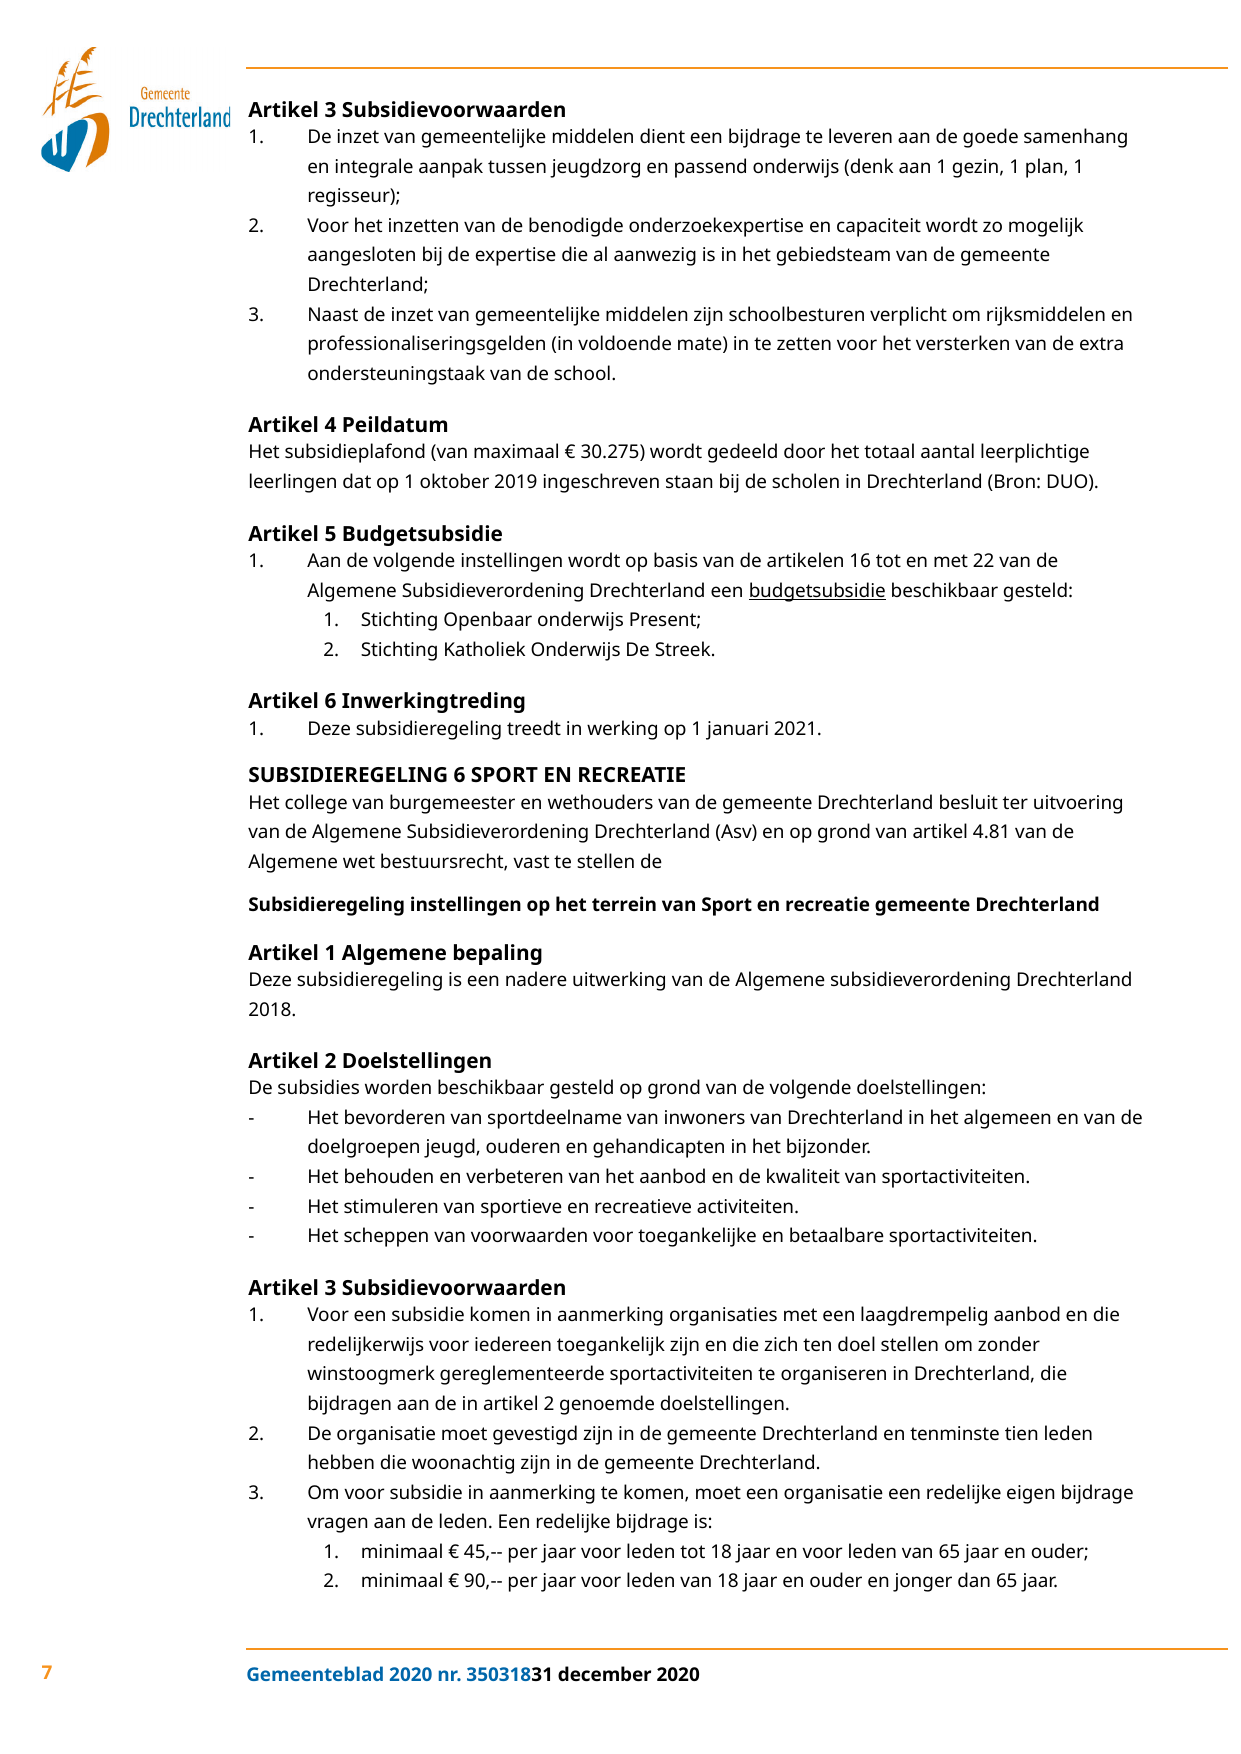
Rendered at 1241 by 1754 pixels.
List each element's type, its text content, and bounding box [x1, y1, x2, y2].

picture [41, 47, 231, 172]
list Aan de volgende instellingen wordt op basis van de artikelen 16 tot en met 22 van de Algemene Subsidieverordening Drechterland een budgetsubsidie beschikbaar gesteld: [248, 547, 1152, 602]
text Artikel 6 Inwerkingtreding [248, 686, 1152, 715]
list Stichting Katholiek Onderwijs De Streek. [323, 636, 1152, 662]
text Het subsidieplafond (van maximaal € 30.275) wordt gedeeld door het totaal aantal leerplichtige leerlingen dat op 1 oktober 2019 ingeschreven staan bij de scholen in Drechterland (Bron: DUO). [248, 439, 1152, 494]
list Voor een subsidie komen in aanmerking organisaties met een laagdrempelig aanbod en die redelijkerwijs voor iedereen toegankelijk zijn en die zich ten doel stellen om zonder winstoogmerk gereglementeerde sportactiviteiten te organiseren in Drechterland, die bijdragen aan de in artikel 2 genoemde doelstellingen. [248, 1301, 1152, 1416]
list Om voor subsidie in aanmerking te komen, moet een organisatie een redelijke eigen bijdrage vragen aan de leden. Een redelijke bijdrage is: [248, 1479, 1152, 1534]
list Naast de inzet van gemeentelijke middelen zijn schoolbesturen verplicht om rijksmiddelen en professionaliseringsgelden (in voldoende mate) in te zetten voor het versterken van de extra ondersteuningstaak van de school. [248, 301, 1152, 386]
text Artikel 3 Subsidievoorwaarden [248, 1273, 1152, 1301]
text Artikel 4 Peildatum [248, 410, 1152, 439]
list Deze subsidieregeling treedt in werking op 1 januari 2021. [248, 715, 1152, 741]
text Deze subsidieregeling is een nadere uitwerking van de Algemene subsidieverordening Drechterland 2018. [248, 966, 1152, 1021]
text Subsidieregeling instellingen op het terrein van Sport en recreatie gemeente Drechterland [248, 891, 1152, 917]
picture [41, 158, 64, 172]
list Stichting Openbaar onderwijs Present; [323, 606, 1152, 632]
list minimaal € 45,-- per jaar voor leden tot 18 jaar en voor leden van 65 jaar en ouder; [323, 1538, 1152, 1564]
list Het bevorderen van sportdeelname van inwoners van Drechterland in het algemeen en van de doelgroepen jeugd, ouderen en gehandicapten in het bijzonder. [248, 1104, 1152, 1159]
text Artikel 5 Budgetsubsidie [248, 519, 1152, 547]
text Het college van burgemeester en wethouders van de gemeente Drechterland besluit ter uitvoering van de Algemene Subsidieverordening Drechterland (Asv) en op grond van artikel 4.81 van de Algemene wet bestuursrecht, vast te stellen de [248, 789, 1152, 874]
picture [226, 115, 231, 124]
text SUBSIDIEREGELING 6 SPORT EN RECREATIE [248, 760, 1152, 789]
text Artikel 3 Subsidievoorwaarden [248, 95, 1152, 123]
text Artikel 1 Algemene bepaling [248, 938, 1152, 966]
list Het scheppen van voorwaarden voor toegankelijke en betaalbare sportactiviteiten. [248, 1222, 1152, 1248]
list Het stimuleren van sportieve en recreatieve activiteiten. [248, 1193, 1152, 1219]
list minimaal € 90,-- per jaar voor leden van 18 jaar en ouder en jonger dan 65 jaar. [323, 1568, 1152, 1593]
list De organisatie moet gevestigd zijn in de gemeente Drechterland en tenminste tien leden hebben die woonachtig zijn in de gemeente Drechterland. [248, 1420, 1152, 1475]
list De inzet van gemeentelijke middelen dient een bijdrage te leveren aan de goede samenhang en integrale aanpak tussen jeugdzorg en passend onderwijs (denk aan 1 gezin, 1 plan, 1 regisseur); [248, 123, 1152, 208]
text De subsidies worden beschikbaar gesteld op grond van de volgende doelstellingen: [248, 1074, 1152, 1100]
text Artikel 2 Doelstellingen [248, 1046, 1152, 1074]
list Het behouden en verbeteren van het aanbod en de kwaliteit van sportactiviteiten. [248, 1163, 1152, 1189]
list Voor het inzetten van de benodigde onderzoekexpertise en capaciteit wordt zo mogelijk aangesloten bij de expertise die al aanwezig is in het gebiedsteam van de gemeente Drechterland; [248, 212, 1152, 297]
